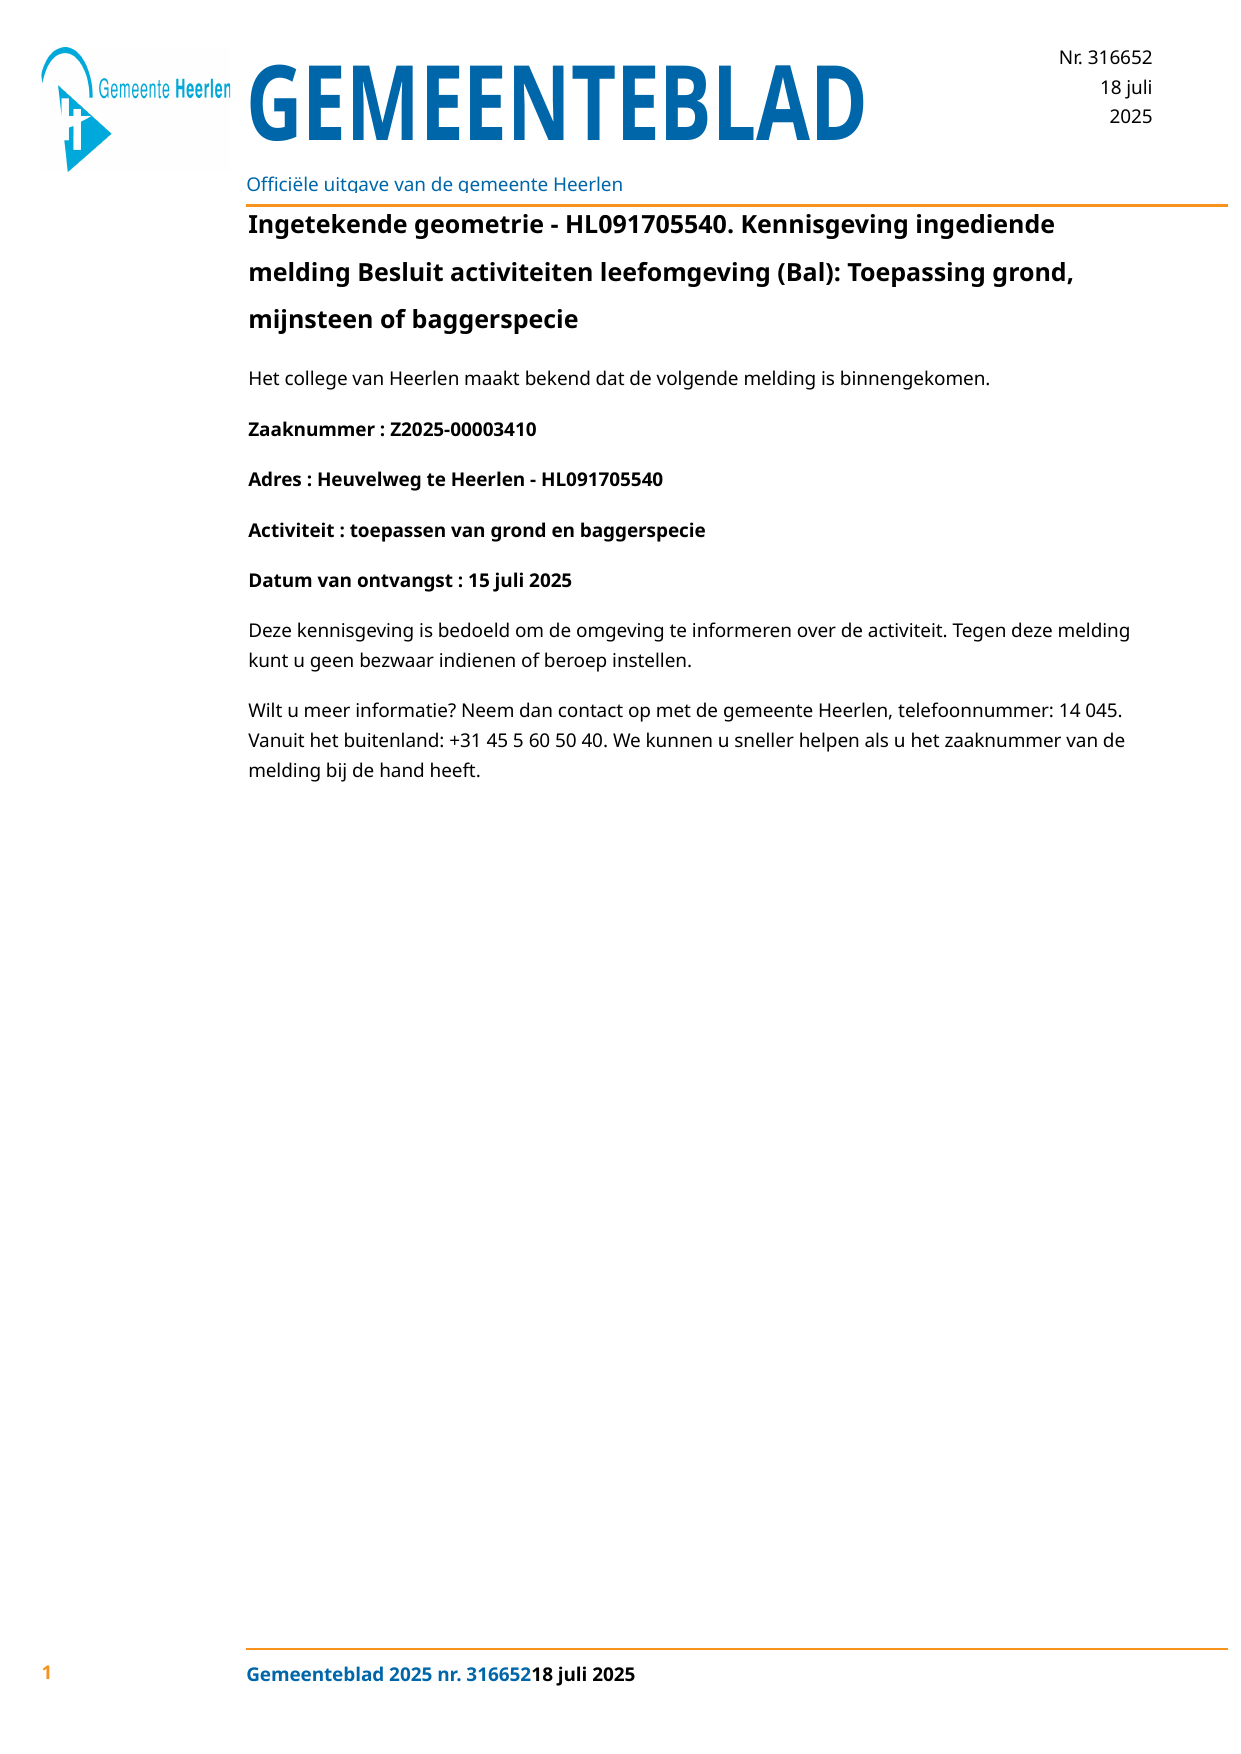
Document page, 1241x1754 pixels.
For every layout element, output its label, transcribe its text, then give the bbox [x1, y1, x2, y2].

text Deze kennisgeving is bedoeld om de omgeving te informeren over de activiteit. Tegen deze melding kunt u geen bezwaar indienen of beroep instellen. [248, 618, 1152, 673]
text Het college van Heerlen maakt bekend dat de volgende melding is binnengekomen. [248, 366, 1152, 391]
text Ingetekende geometrie - HL091705540. Kennisgeving ingediende melding Besluit activiteiten leefomgeving (Bal): Toepassing grond, mijnsteen of baggerspecie [248, 207, 1152, 336]
picture [41, 47, 59, 70]
picture [41, 47, 231, 172]
text Activiteit : toepassen van grond en baggerspecie [248, 517, 1152, 542]
text Datum van ontvangst : 15 juli 2025 [248, 567, 1152, 593]
text Wilt u meer informatie? Neem dan contact op met de gemeente Heerlen, telefoonnummer: 14 045. Vanuit het buitenland: +31 45 5 60 50 40. We kunnen u sneller helpen als u het zaaknummer van de melding bij de hand heeft. [248, 698, 1152, 782]
text Adres : Heuvelweg te Heerlen - HL091705540 [248, 466, 1152, 492]
text Zaaknummer : Z2025-00003410 [248, 416, 1152, 442]
